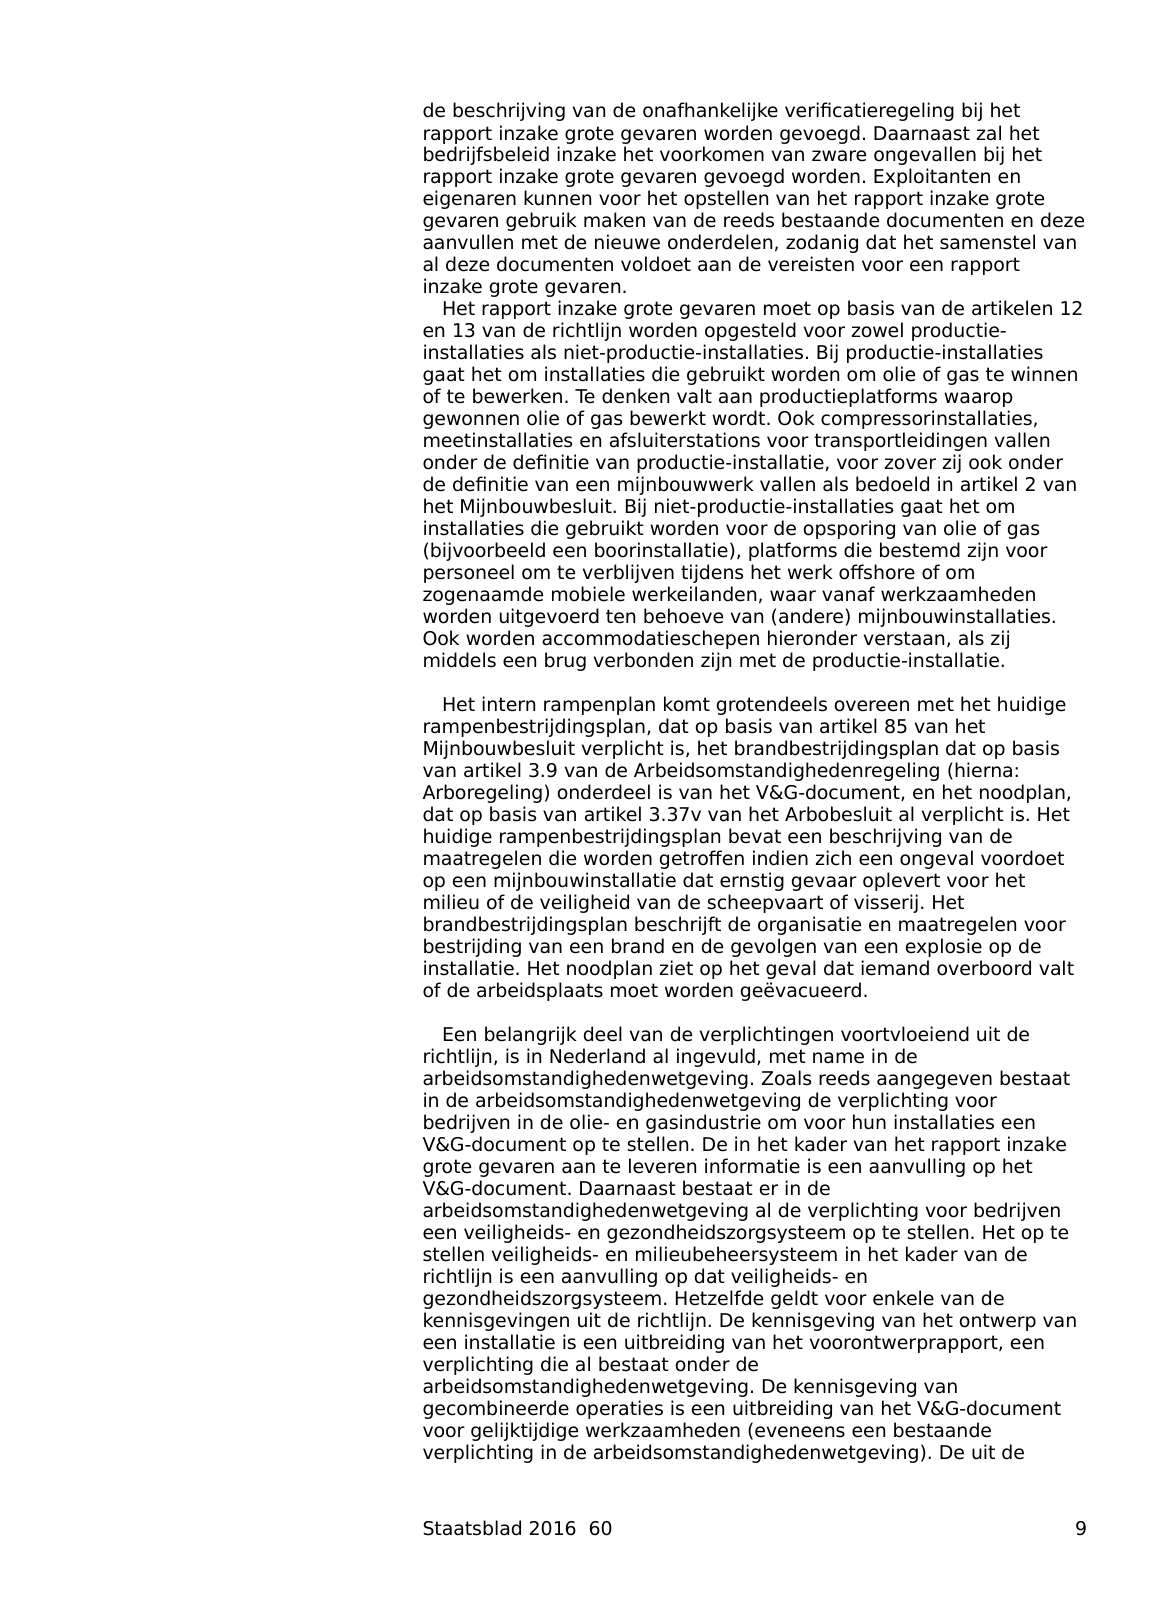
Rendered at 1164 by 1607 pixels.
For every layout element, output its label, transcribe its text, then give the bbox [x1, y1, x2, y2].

text Het rapport inzake grote gevaren moet op basis van de artikelen 12 en 13 van de richtlijn worden opgesteld voor zowel productie-installaties als niet-productie-installaties. Bij productie-installaties gaat het om installaties die gebruikt worden om olie of gas te winnen of te bewerken. Te denken valt aan productieplatforms waarop gewonnen olie of gas bewerkt wordt. Ook compressorinstallaties, meetinstallaties en afsluiterstations voor transportleidingen vallen onder de definitie van productie-installatie, voor zover zij ook onder de definitie van een mijnbouwwerk vallen als bedoeld in artikel 2 van het Mijnbouwbesluit. Bij niet-productie-installaties gaat het om installaties die gebruikt worden voor de opsporing van olie of gas (bijvoorbeeld een boorinstallatie), platforms die bestemd zijn voor personeel om te verblijven tijdens het werk offshore of om zogenaamde mobiele werkeilanden, waar vanaf werkzaamheden worden uitgevoerd ten behoeve van (andere) mijnbouwinstallaties. Ook worden accommodatieschepen hieronder verstaan, als zij middels een brug verbonden zijn met de productie-installatie. [422, 298, 1087, 672]
text de beschrijving van de onafhankelijke verificatieregeling bij het rapport inzake grote gevaren worden gevoegd. Daarnaast zal het bedrijfsbeleid inzake het voorkomen van zware ongevallen bij het rapport inzake grote gevaren gevoegd worden. Exploitanten en eigenaren kunnen voor het opstellen van het rapport inzake grote gevaren gebruik maken van de reeds bestaande documenten en deze aanvullen met de nieuwe onderdelen, zodanig dat het samenstel van al deze documenten voldoet aan de vereisten voor een rapport inzake grote gevaren. [422, 100, 1087, 298]
text Een belangrijk deel van de verplichtingen voortvloeiend uit de richtlijn, is in Nederland al ingevuld, met name in de arbeidsomstandighedenwetgeving. Zoals reeds aangegeven bestaat in de arbeidsomstandighedenwetgeving de verplichting voor bedrijven in de olie- en gasindustrie om voor hun installaties een V&G-document op te stellen. De in het kader van het rapport inzake grote gevaren aan te leveren informatie is een aanvulling op het V&G-document. Daarnaast bestaat er in de arbeidsomstandighedenwetgeving al de verplichting voor bedrijven een veiligheids- en gezondheidszorgsysteem op te stellen. Het op te stellen veiligheids- en milieubeheersysteem in het kader van de richtlijn is een aanvulling op dat veiligheids- en gezondheidszorgsysteem. Hetzelfde geldt voor enkele van de kennisgevingen uit de richtlijn. De kennisgeving van het ontwerp van een installatie is een uitbreiding van het voorontwerprapport, een verplichting die al bestaat onder de arbeidsomstandighedenwetgeving. De kennisgeving van gecombineerde operaties is een uitbreiding van het V&G-document voor gelijktijdige werkzaamheden (eveneens een bestaande verplichting in de arbeidsomstandighedenwetgeving). De uit de [422, 1024, 1087, 1463]
text Het intern rampenplan komt grotendeels overeen met het huidige rampenbestrijdingsplan, dat op basis van artikel 85 van het Mijnbouwbesluit verplicht is, het brandbestrijdingsplan dat op basis van artikel 3.9 van de Arbeidsomstandighedenregeling (hierna: Arboregeling) onderdeel is van het V&G-document, en het noodplan, dat op basis van artikel 3.37v van het Arbobesluit al verplicht is. Het huidige rampenbestrijdingsplan bevat een beschrijving van de maatregelen die worden getroffen indien zich een ongeval voordoet op een mijnbouwinstallatie dat ernstig gevaar oplevert voor het milieu of de veiligheid van de scheepvaart of visserij. Het brandbestrijdingsplan beschrijft de organisatie en maatregelen voor bestrijding van een brand en de gevolgen van een explosie op de installatie. Het noodplan ziet op het geval dat iemand overboord valt of de arbeidsplaats moet worden geëvacueerd. [422, 694, 1087, 1002]
